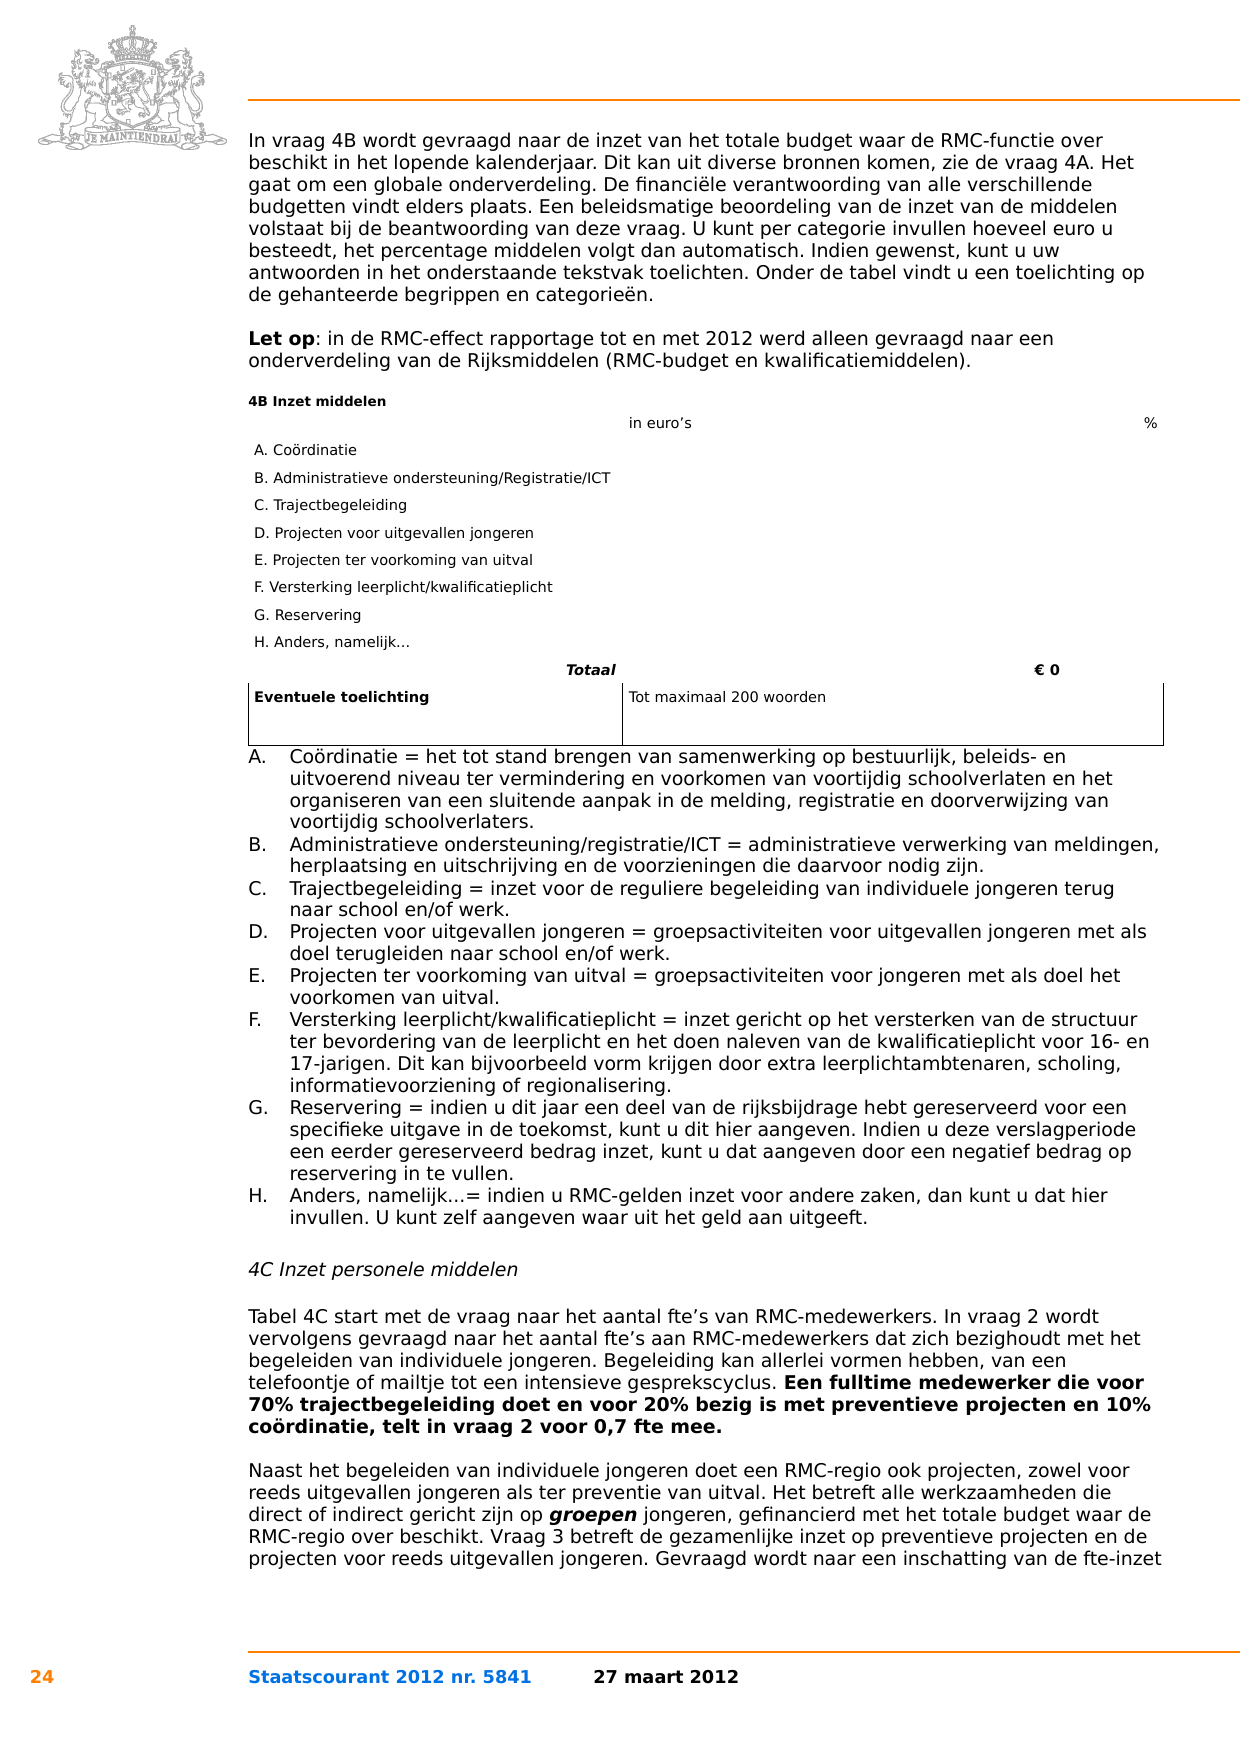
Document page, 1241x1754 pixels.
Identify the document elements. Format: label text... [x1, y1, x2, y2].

table_cell Tot maximaal 200 woorden [623, 684, 1163, 706]
table_header 4B Inzet middelen [248, 394, 1163, 409]
table_cell Eventuele toelichting [249, 684, 622, 706]
table_cell [623, 575, 1070, 601]
table_cell [249, 410, 622, 437]
table_cell [623, 493, 1070, 519]
text In vraag 4B wordt gevraagd naar de inzet van het totale budget waar de RMC-functie over beschikt in het lopende kalenderjaar. Dit kan uit diverse bronnen komen, zie de vraag 4A. Het gaat om een globale onderverdeling. De financiële verantwoording van alle verschillende budgetten vindt elders plaats. Een beleidsmatige beoordeling van de inzet van de middelen volstaat bij de beantwoording van deze vraag. U kunt per categorie invullen hoeveel euro u besteedt, het percentage middelen volgt dan automatisch. Indien gewenst, kunt u uw antwoorden in het onderstaande tekstvak toelichten. Onder de tabel vindt u een toelichting op de gehanteerde begrippen en categorieën. [248, 130, 1163, 306]
table_cell [623, 547, 1070, 573]
table_cell [1071, 547, 1163, 573]
table_cell [1071, 520, 1163, 546]
table_cell C. Trajectbegeleiding [249, 493, 622, 519]
table_cell [1071, 657, 1163, 683]
table_cell [623, 723, 1163, 744]
table_cell [1071, 629, 1163, 656]
subtitle 4C Inzet personele middelen [248, 1259, 1163, 1281]
table_cell [1071, 575, 1163, 601]
table_cell % [1071, 410, 1163, 437]
table_cell in euro’s [623, 410, 1070, 437]
table_cell [1071, 602, 1163, 628]
table_cell Totaal [249, 657, 622, 683]
table_cell B. Administratieve ondersteuning/Registratie/ICT [249, 465, 622, 491]
table_cell A. Coördinatie [249, 438, 622, 464]
text G. Reservering = indien u dit jaar een deel van de rijksbijdrage hebt gereserveerd voor een specifieke uitgave in de toekomst, kunt u dit hier aangeven. Indien u deze verslagperiode een eerder gereserveerd bedrag inzet, kunt u dat aangeven door een negatief bedrag op reservering in te vullen. [248, 1097, 1163, 1185]
table_cell F. Versterking leerplicht/kwalificatieplicht [249, 575, 622, 601]
text C. Trajectbegeleiding = inzet voor de reguliere begeleiding van individuele jongeren terug naar school en/of werk. [248, 877, 1163, 921]
text H. Anders, namelijk...= indien u RMC-gelden inzet voor andere zaken, dan kunt u dat hier invullen. U kunt zelf aangeven waar uit het geld aan uitgeeft. [248, 1185, 1163, 1229]
text Tabel 4C start met de vraag naar het aantal fte’s van RMC-medewerkers. In vraag 2 wordt vervolgens gevraagd naar het aantal fte’s aan RMC-medewerkers dat zich bezighoudt met het begeleiden van individuele jongeren. Begeleiding kan allerlei vormen hebben, van een telefoontje of mailtje tot een intensieve gesprekscyclus. Een fulltime medewerker die voor 70% trajectbegeleiding doet en voor 20% bezig is met preventieve projecten en 10% coördinatie, telt in vraag 2 voor 0,7 fte mee. [248, 1306, 1163, 1438]
table_cell [623, 520, 1070, 546]
text E. Projecten ter voorkoming van uitval = groepsactiviteiten voor jongeren met als doel het voorkomen van uitval. [248, 965, 1163, 1009]
table_cell G. Reservering [249, 602, 622, 628]
table_cell D. Projecten voor uitgevallen jongeren [249, 520, 622, 546]
text B. Administratieve ondersteuning/registratie/ICT = administratieve verwerking van meldingen, herplaatsing en uitschrijving en de voorzieningen die daarvoor nodig zijn. [248, 833, 1163, 877]
table_cell H. Anders, namelijk... [249, 629, 622, 656]
table_cell [1071, 465, 1163, 491]
table_cell E. Projecten ter voorkoming van uitval [249, 547, 622, 573]
table_cell [249, 706, 622, 723]
table_cell [249, 723, 622, 744]
table_cell € 0 [623, 657, 1070, 683]
text Naast het begeleiden van individuele jongeren doet een RMC-regio ook projecten, zowel voor reeds uitgevallen jongeren als ter preventie van uitval. Het betreft alle werkzaamheden die direct of indirect gericht zijn op groepen jongeren, gefinancierd met het totale budget waar de RMC-regio over beschikt. Vraag 3 betreft de gezamenlijke inzet op preventieve projecten en de projecten voor reeds uitgevallen jongeren. Gevraagd wordt naar een inschatting van de fte-inzet [248, 1460, 1163, 1570]
text D. Projecten voor uitgevallen jongeren = groepsactiviteiten voor uitgevallen jongeren met als doel terugleiden naar school en/of werk. [248, 921, 1163, 965]
table_cell [623, 602, 1070, 628]
picture [38, 25, 227, 150]
table_cell [623, 706, 1163, 723]
table_cell [623, 438, 1070, 464]
table_cell [1071, 438, 1163, 464]
table_cell [623, 629, 1070, 656]
text A. Coördinatie = het tot stand brengen van samenwerking op bestuurlijk, beleids- en uitvoerend niveau ter vermindering en voorkomen van voortijdig schoolverlaten en het organiseren van een sluitende aanpak in de melding, registratie en doorverwijzing van voortijdig schoolverlaters. [248, 746, 1163, 833]
text Let op: in de RMC-effect rapportage tot en met 2012 werd alleen gevraagd naar een onderverdeling van de Rijksmiddelen (RMC-budget en kwalificatiemiddelen). [248, 328, 1163, 372]
text F. Versterking leerplicht/kwalificatieplicht = inzet gericht op het versterken van de structuur ter bevordering van de leerplicht en het doen naleven van de kwalificatieplicht voor 16- en 17-jarigen. Dit kan bijvoorbeeld vorm krijgen door extra leerplichtambtenaren, scholing, informatievoorziening of regionalisering. [248, 1009, 1163, 1097]
table_cell [623, 465, 1070, 491]
table_cell [1071, 493, 1163, 519]
